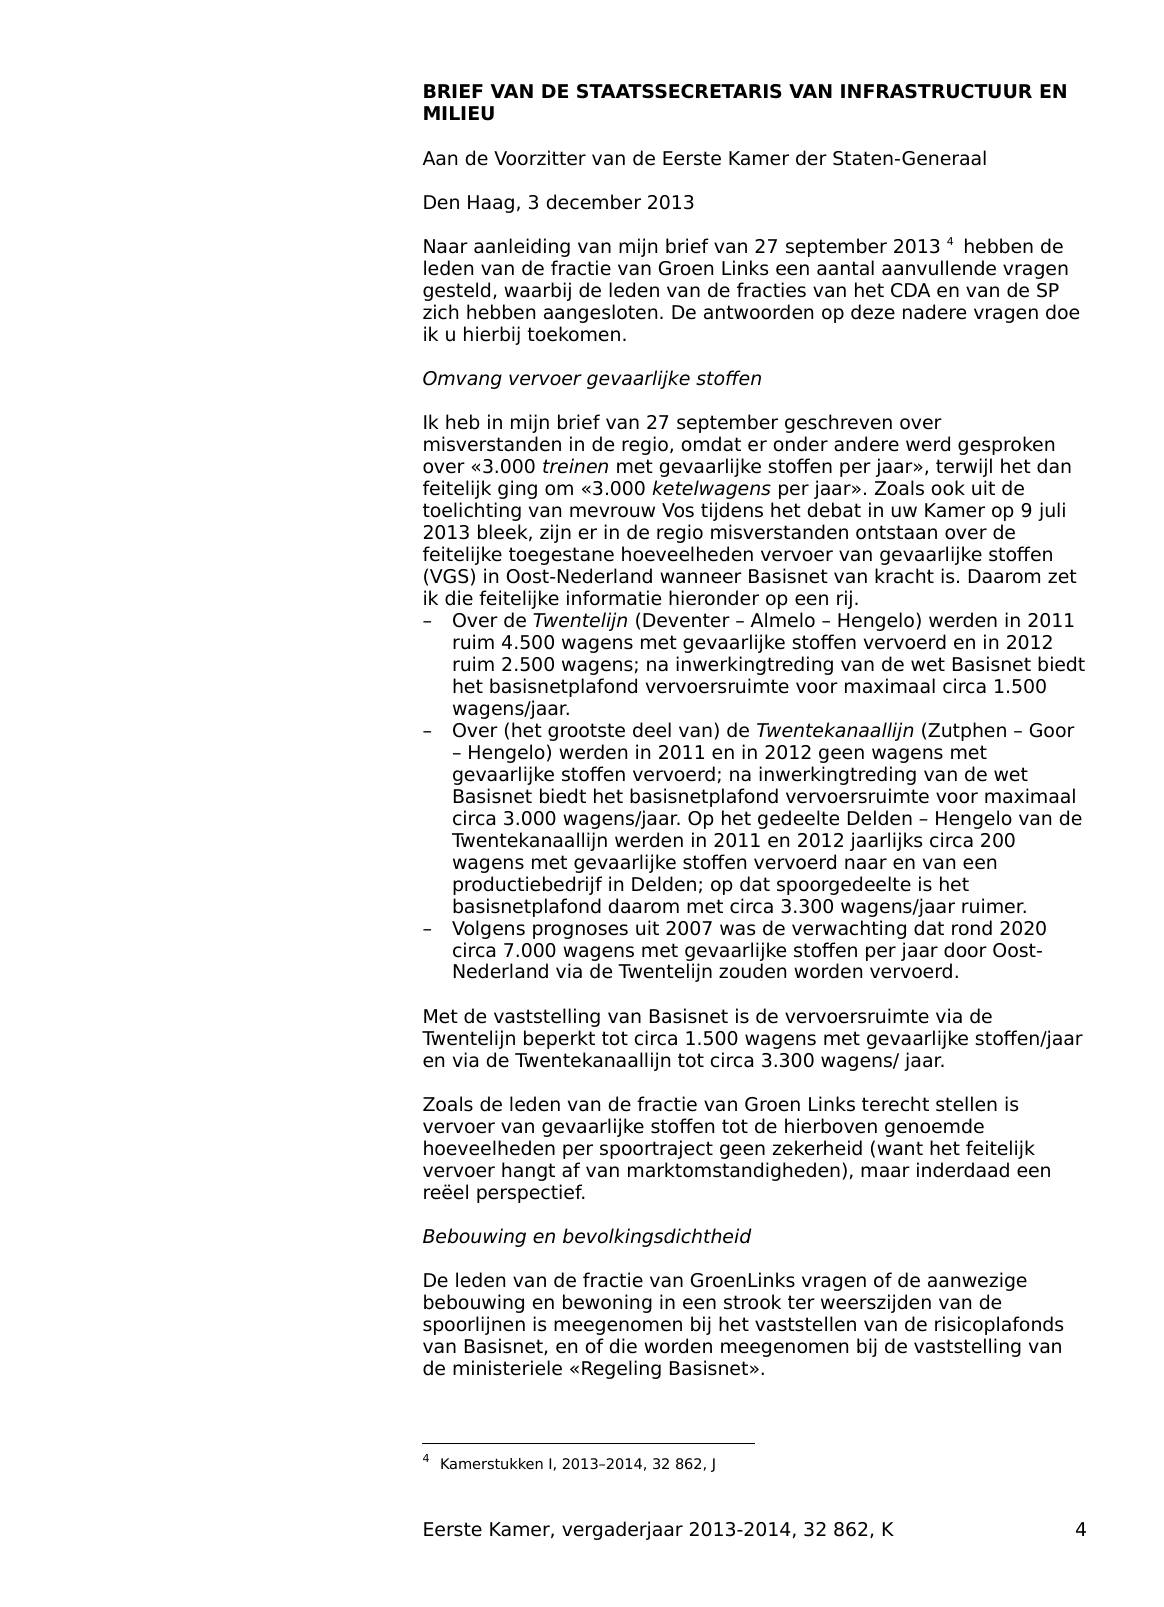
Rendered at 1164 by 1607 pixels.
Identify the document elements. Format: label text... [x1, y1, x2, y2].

text Met de vaststelling van Basisnet is de vervoersruimte via de Twentelijn beperkt tot circa 1.500 wagens met gevaarlijke stoffen/jaar en via de Twentekanaallijn tot circa 3.300 wagens/ jaar. [422, 1006, 1087, 1072]
subtitle Bebouwing en bevolkingsdichtheid [422, 1226, 1087, 1248]
text Naar aanleiding van mijn brief van 27 september 2013 hebben de leden van de fractie van Groen Links een aantal aanvullende vragen gesteld, waarbij de leden van de fracties van het CDA en van de SP zich hebben aangesloten. De antwoorden op deze nadere vragen doe ik u hierbij toekomen. [422, 236, 1087, 346]
text – Over de Twentelijn (Deventer – Almelo – Hengelo) werden in 2011 ruim 4.500 wagens met gevaarlijke stoffen vervoerd en in 2012 ruim 2.500 wagens; na inwerkingtreding van de wet Basisnet biedt het basisnetplafond vervoersruimte voor maximaal circa 1.500 wagens/jaar. [422, 610, 1087, 720]
text Kamerstukken I, 2013–2014, 32 862, J [422, 1452, 1087, 1474]
subtitle Omvang vervoer gevaarlijke stoffen [422, 368, 1087, 390]
text – Over (het grootste deel van) de Twentekanaallijn (Zutphen – Goor – Hengelo) werden in 2011 en in 2012 geen wagens met gevaarlijke stoffen vervoerd; na inwerkingtreding van de wet Basisnet biedt het basisnetplafond vervoersruimte voor maximaal circa 3.000 wagens/jaar. Op het gedeelte Delden – Hengelo van de Twentekanaallijn werden in 2011 en 2012 jaarlijks circa 200 wagens met gevaarlijke stoffen vervoerd naar en van een productiebedrijf in Delden; op dat spoorgedeelte is het basisnetplafond daarom met circa 3.300 wagens/jaar ruimer. [422, 720, 1087, 917]
subtitle BRIEF VAN DE STAATSSECRETARIS VAN INFRASTRUCTUUR EN MILIEU [422, 81, 1087, 125]
text Aan de Voorzitter van de Eerste Kamer der Staten-Generaal [422, 147, 1087, 169]
text Den Haag, 3 december 2013 [422, 192, 1087, 213]
text – Volgens prognoses uit 2007 was de verwachting dat rond 2020 circa 7.000 wagens met gevaarlijke stoffen per jaar door Oost-Nederland via de Twentelijn zouden worden vervoerd. [422, 917, 1087, 983]
text De leden van de fractie van GroenLinks vragen of de aanwezige bebouwing en bewoning in een strook ter weerszijden van de spoorlijnen is meegenomen bij het vaststellen van de risicoplafonds van Basisnet, en of die worden meegenomen bij de vaststelling van de ministeriele «Regeling Basisnet». [422, 1270, 1087, 1380]
text Zoals de leden van de fractie van Groen Links terecht stellen is vervoer van gevaarlijke stoffen tot de hierboven genoemde hoeveelheden per spoortraject geen zekerheid (want het feitelijk vervoer hangt af van marktomstandigheden), maar inderdaad een reëel perspectief. [422, 1094, 1087, 1204]
text Ik heb in mijn brief van 27 september geschreven over misverstanden in de regio, omdat er onder andere werd gesproken over «3.000 treinen met gevaarlijke stoffen per jaar», terwijl het dan feitelijk ging om «3.000 ketelwagens per jaar». Zoals ook uit de toelichting van mevrouw Vos tijdens het debat in uw Kamer op 9 juli 2013 bleek, zijn er in de regio misverstanden ontstaan over de feitelijke toegestane hoeveelheden vervoer van gevaarlijke stoffen (VGS) in Oost-Nederland wanneer Basisnet van kracht is. Daarom zet ik die feitelijke informatie hieronder op een rij. [422, 412, 1087, 610]
